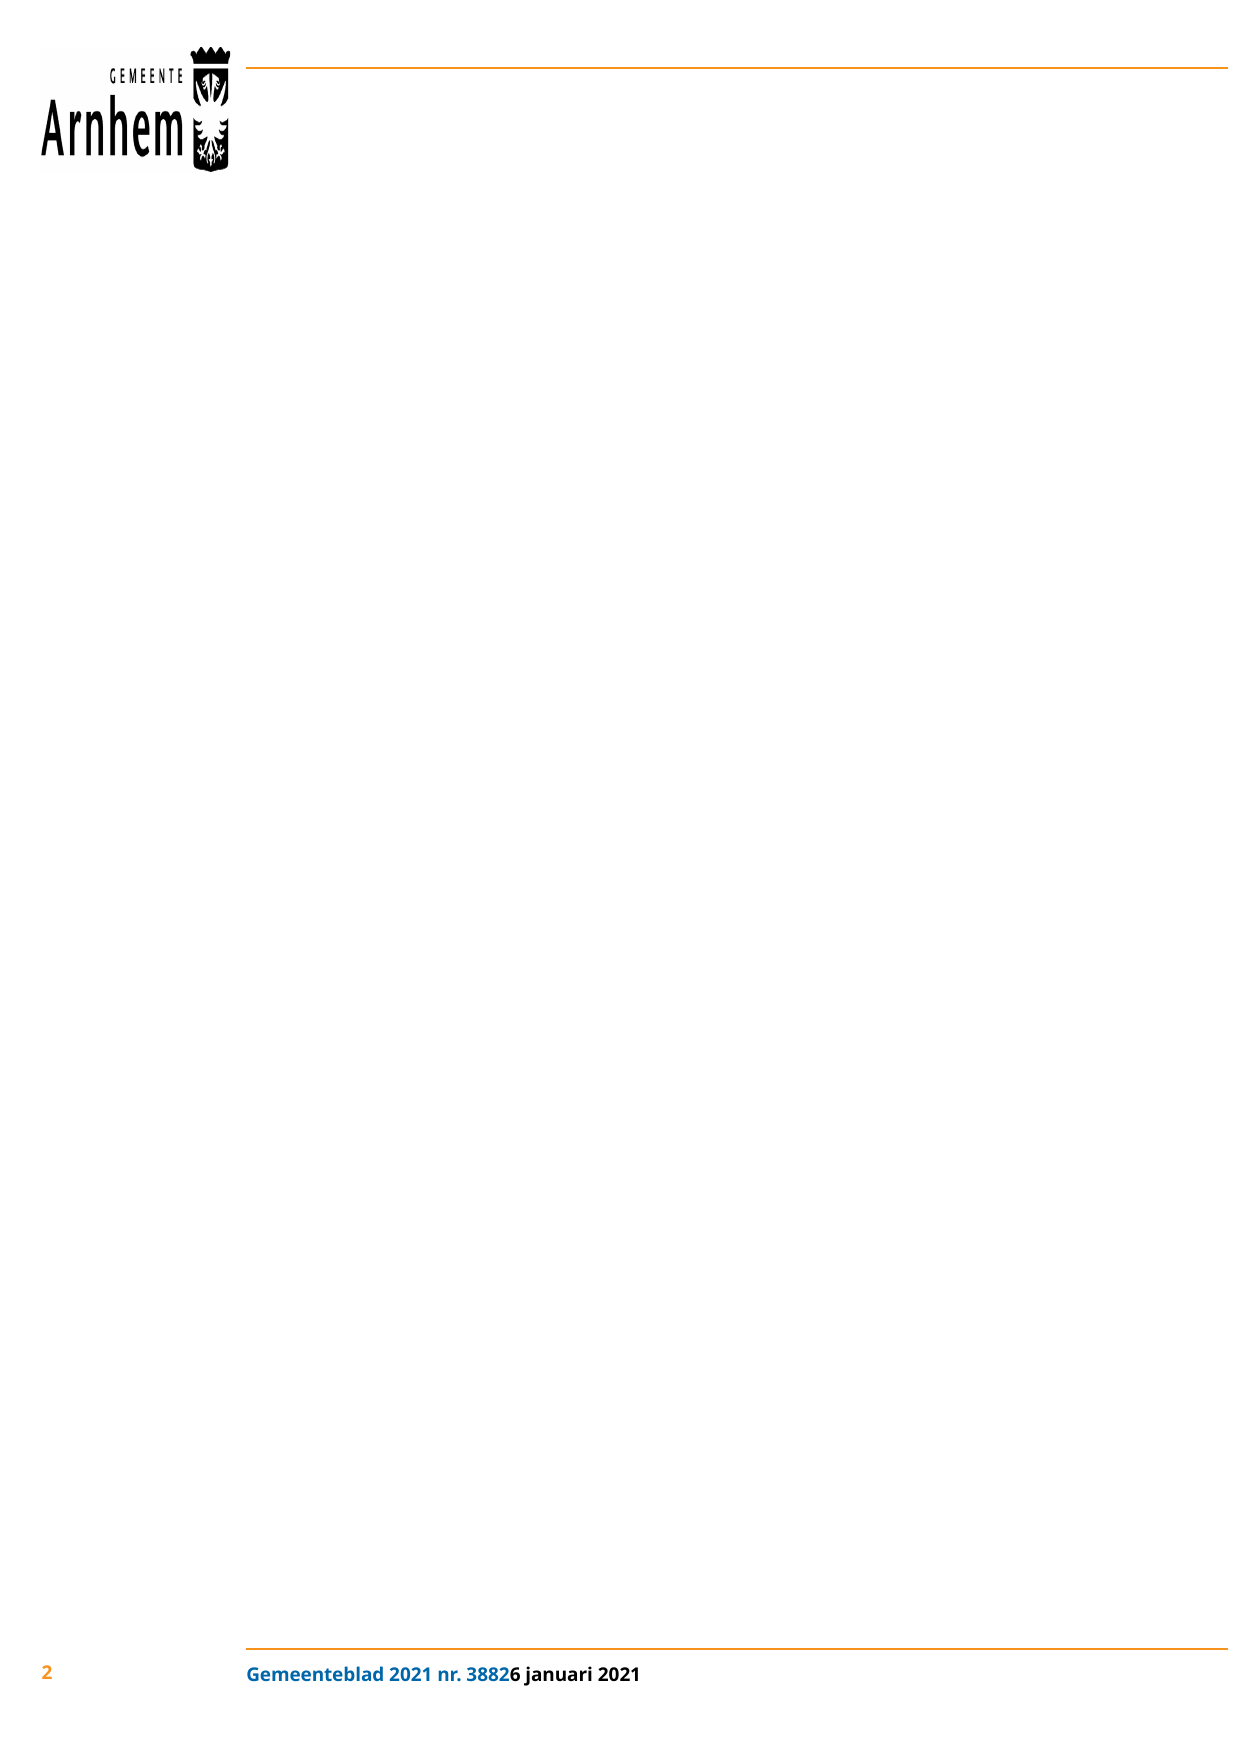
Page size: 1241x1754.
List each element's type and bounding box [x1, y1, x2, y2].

picture [41, 47, 231, 172]
